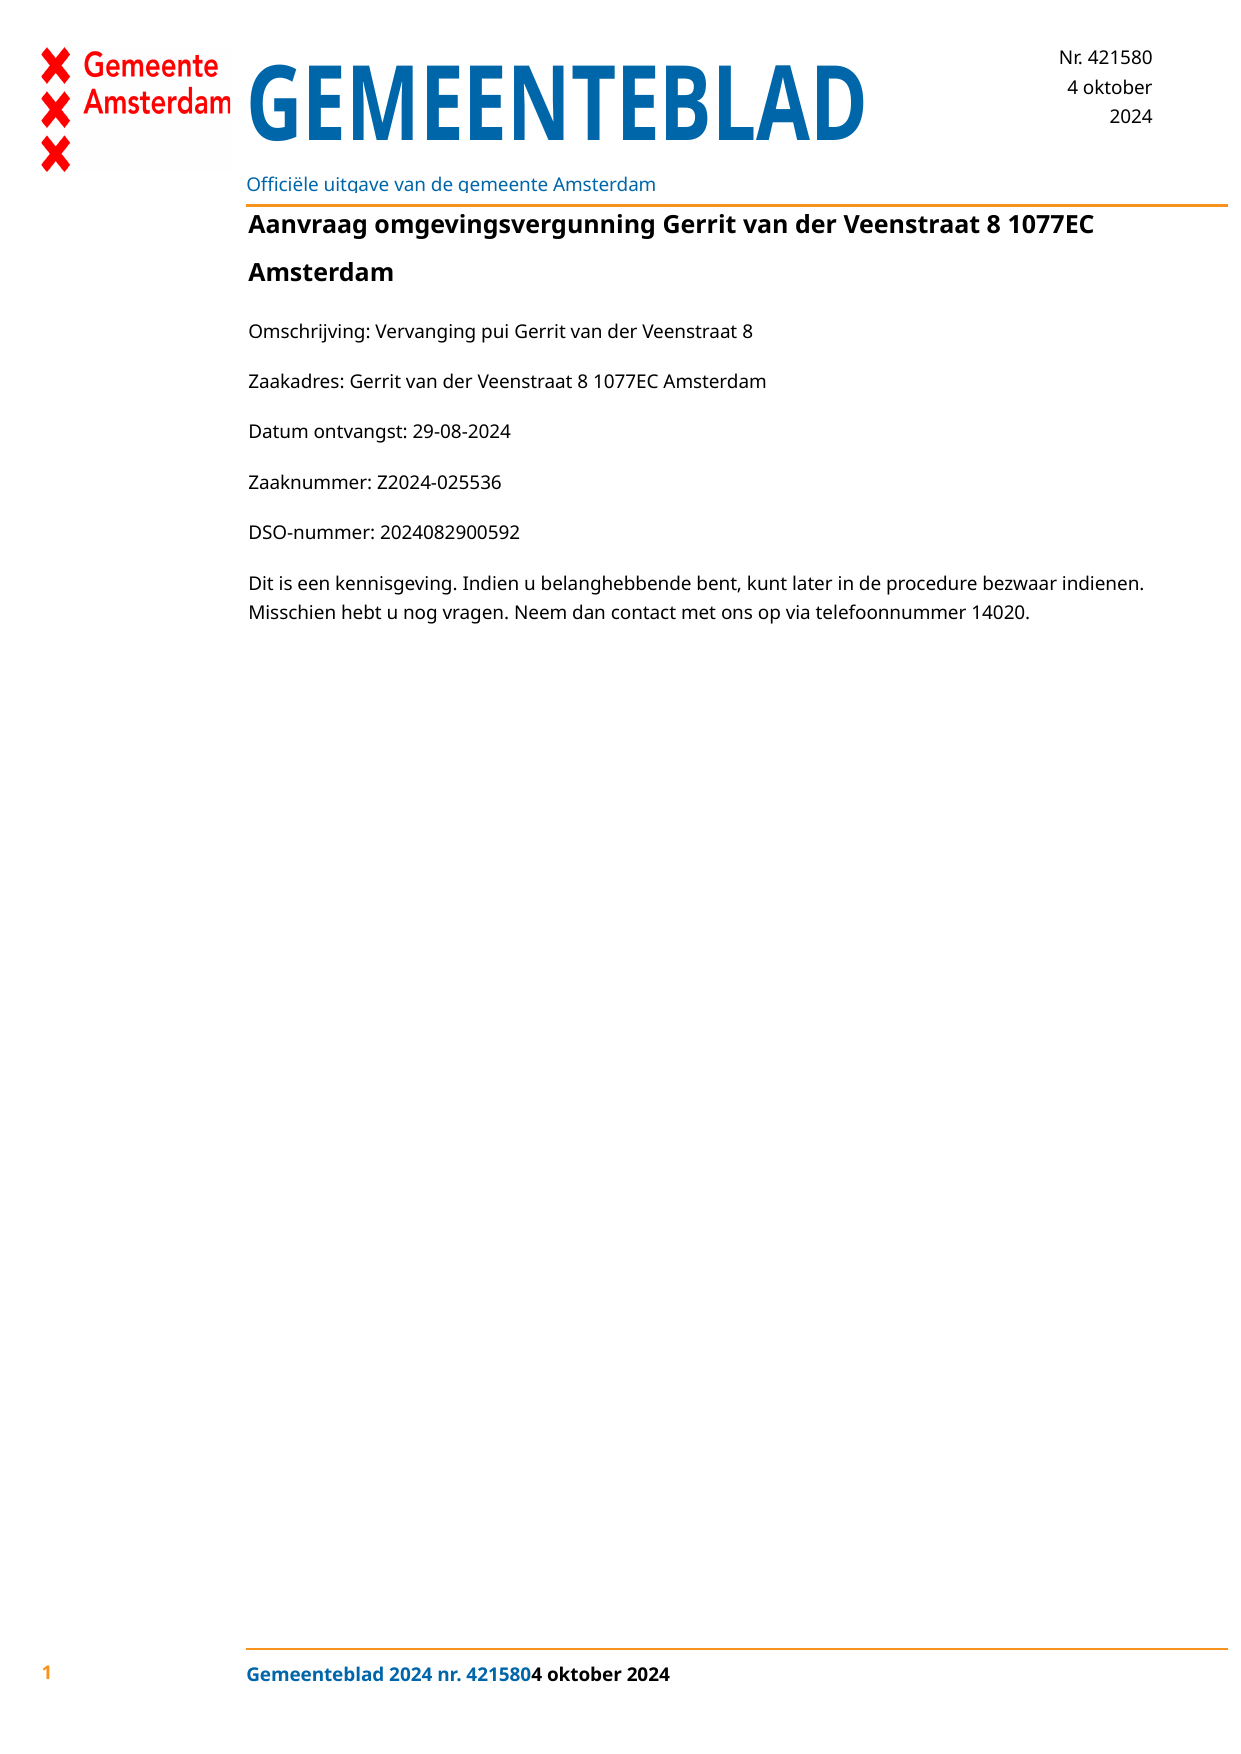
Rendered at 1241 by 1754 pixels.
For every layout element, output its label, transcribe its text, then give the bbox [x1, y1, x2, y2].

text Datum ontvangst: 29-08-2024 [248, 419, 1152, 444]
text DSO-nummer: 2024082900592 [248, 519, 1152, 545]
text Zaakadres: Gerrit van der Veenstraat 8 1077EC Amsterdam [248, 368, 1152, 394]
text Aanvraag omgevingsvergunning Gerrit van der Veenstraat 8 1077EC Amsterdam [248, 207, 1152, 288]
text Zaaknummer: Z2024-025536 [248, 469, 1152, 495]
picture [41, 47, 231, 172]
text Omschrijving: Vervanging pui Gerrit van der Veenstraat 8 [248, 318, 1152, 344]
text Dit is een kennisgeving. Indien u belanghebbende bent, kunt later in de procedure bezwaar indienen. Misschien hebt u nog vragen. Neem dan contact met ons op via telefoonnummer 14020. [248, 570, 1152, 625]
